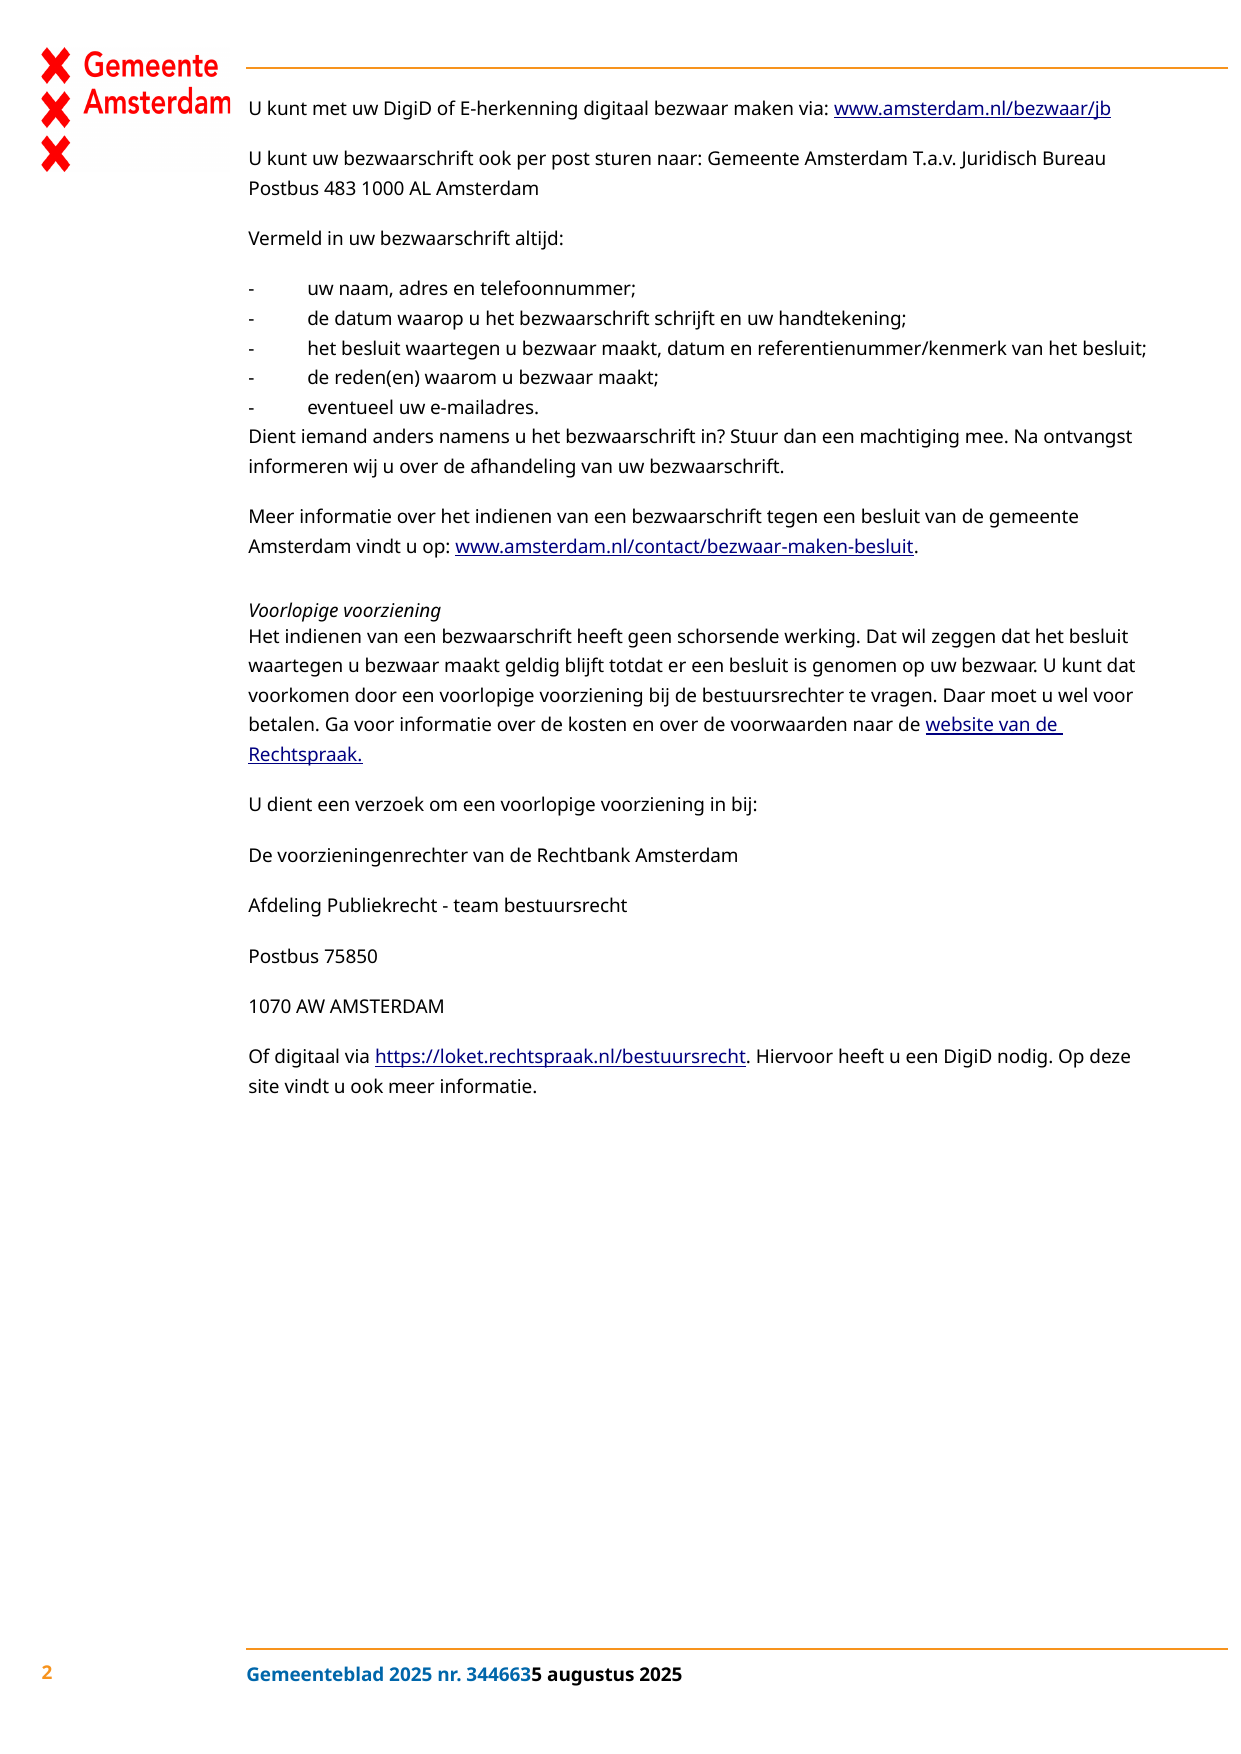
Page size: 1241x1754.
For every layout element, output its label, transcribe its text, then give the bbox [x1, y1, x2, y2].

text Dient iemand anders namens u het bezwaarschrift in? Stuur dan een machtiging mee. Na ontvangst informeren wij u over de afhandeling van uw bezwaarschrift. [248, 423, 1152, 479]
text Het indienen van een bezwaarschrift heeft geen schorsende werking. Dat wil zeggen dat het besluit waartegen u bezwaar maakt geldig blijft totdat er een besluit is genomen op uw bezwaar. U kunt dat voorkomen door een voorlopige voorziening bij de bestuursrechter te vragen. Daar moet u wel voor betalen. Ga voor informatie over de kosten en over de voorwaarden naar de website van de Rechtspraak. [248, 623, 1152, 767]
text Afdeling Publiekrecht - team bestuursrecht [248, 892, 1152, 918]
list uw naam, adres en telefoonnummer; [248, 276, 1152, 301]
text U kunt uw bezwaarschrift ook per post sturen naar: Gemeente Amsterdam T.a.v. Juridisch Bureau Postbus 483 1000 AL Amsterdam [248, 145, 1152, 201]
text Postbus 75850 [248, 943, 1152, 968]
text U dient een verzoek om een voorlopige voorziening in bij: [248, 792, 1152, 817]
list eventueel uw e-mailadres. [248, 394, 1152, 420]
text De voorzieningenrechter van de Rechtbank Amsterdam [248, 842, 1152, 868]
list de reden(en) waarom u bezwaar maakt; [248, 364, 1152, 390]
text Meer informatie over het indienen van een bezwaarschrift tegen een besluit van de gemeente Amsterdam vindt u op: www.amsterdam.nl/contact/bezwaar-maken-besluit. [248, 503, 1152, 559]
text Of digitaal via https://loket.rechtspraak.nl/bestuursrecht. Hiervoor heeft u een DigiD nodig. Op deze site vindt u ook meer informatie. [248, 1044, 1152, 1099]
list het besluit waartegen u bezwaar maakt, datum en referentienummer/kenmerk van het besluit; [248, 335, 1152, 361]
text Voorlopige voorziening [248, 597, 1152, 623]
picture [41, 47, 231, 172]
text Vermeld in uw bezwaarschrift altijd: [248, 225, 1152, 251]
list de datum waarop u het bezwaarschrift schrijft en uw handtekening; [248, 305, 1152, 331]
text U kunt met uw DigiD of E-herkenning digitaal bezwaar maken via: www.amsterdam.nl/bezwaar/jb [248, 95, 1152, 121]
text 1070 AW AMSTERDAM [248, 993, 1152, 1019]
